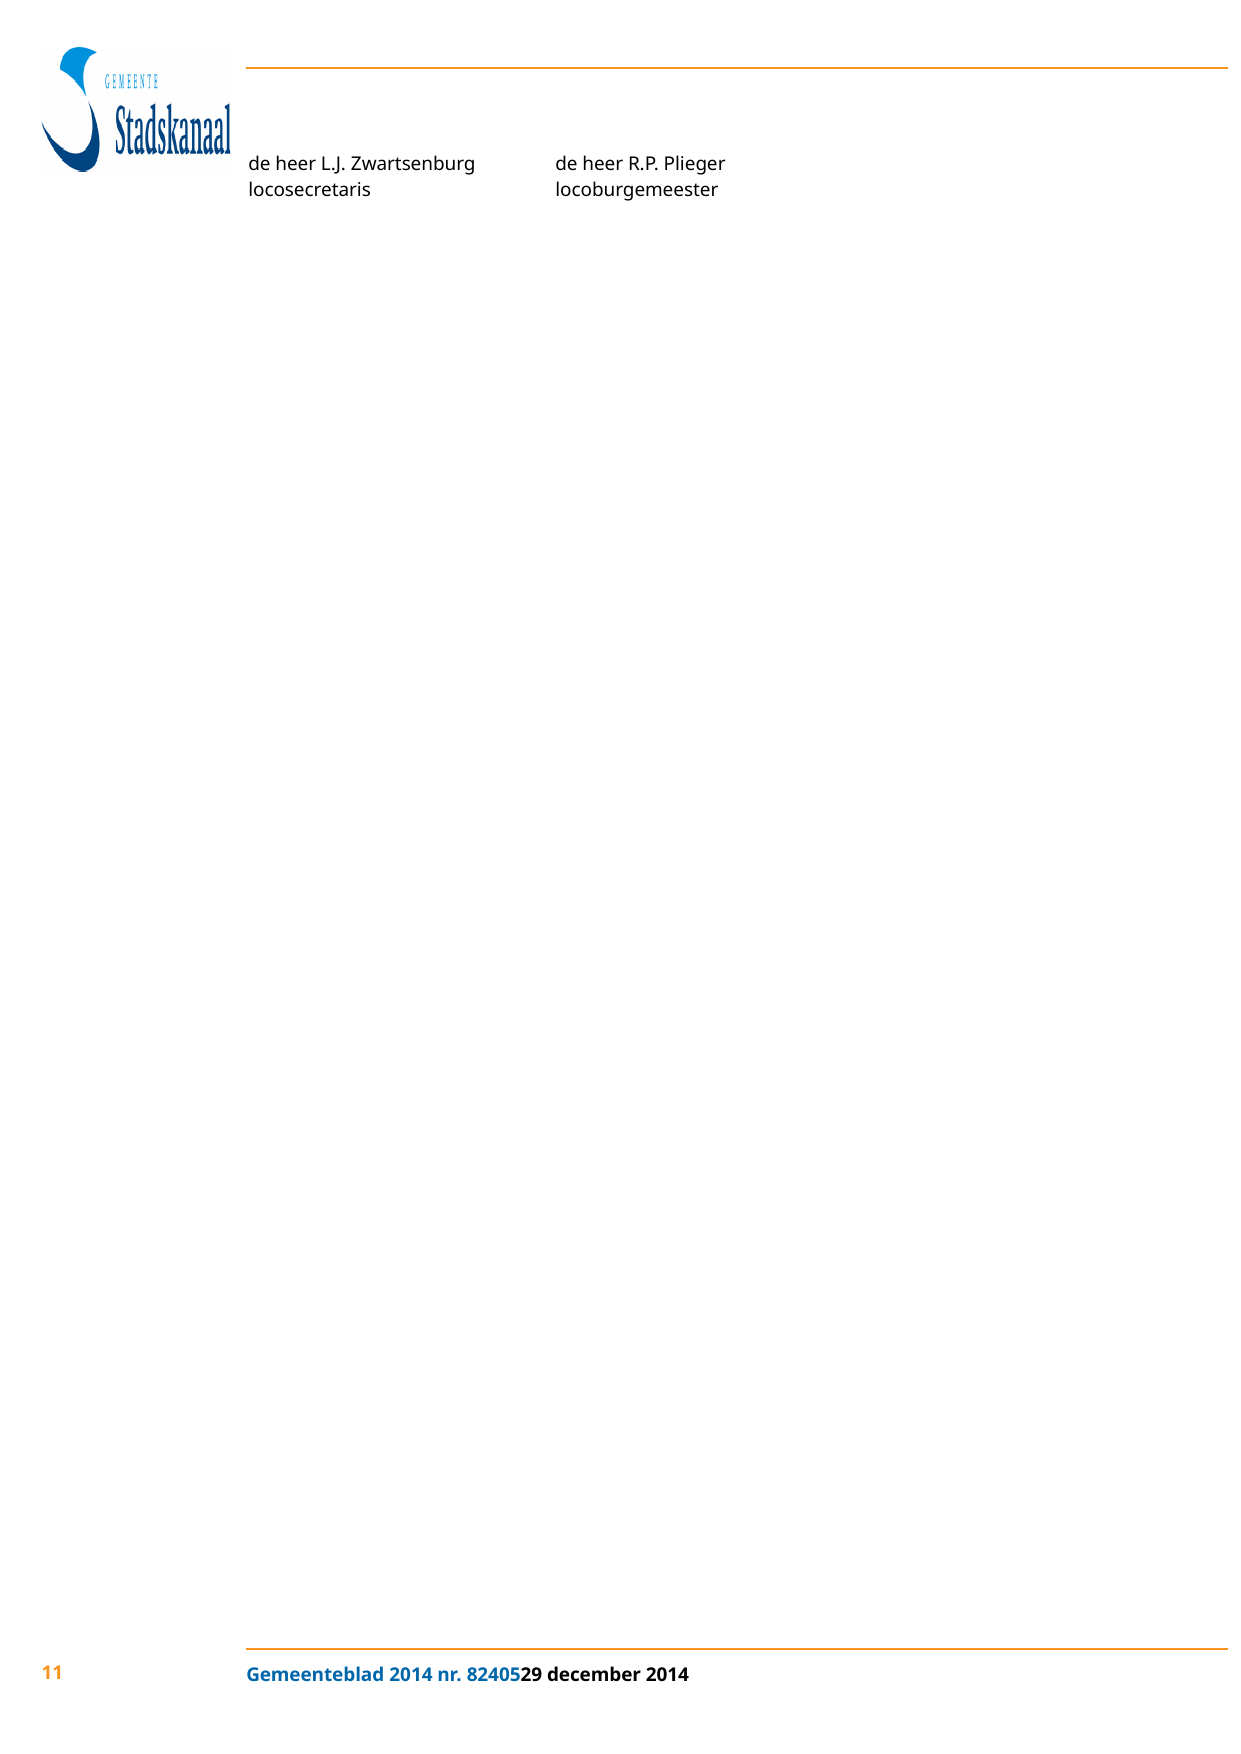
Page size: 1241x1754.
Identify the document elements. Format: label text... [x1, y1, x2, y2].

table_header de heer R.P. Plieger [555, 150, 1152, 176]
table_cell locoburgemeester [555, 176, 1152, 202]
picture [41, 47, 231, 172]
table_cell locosecretaris [248, 176, 555, 202]
table_header de heer L.J. Zwartsenburg [248, 150, 555, 176]
